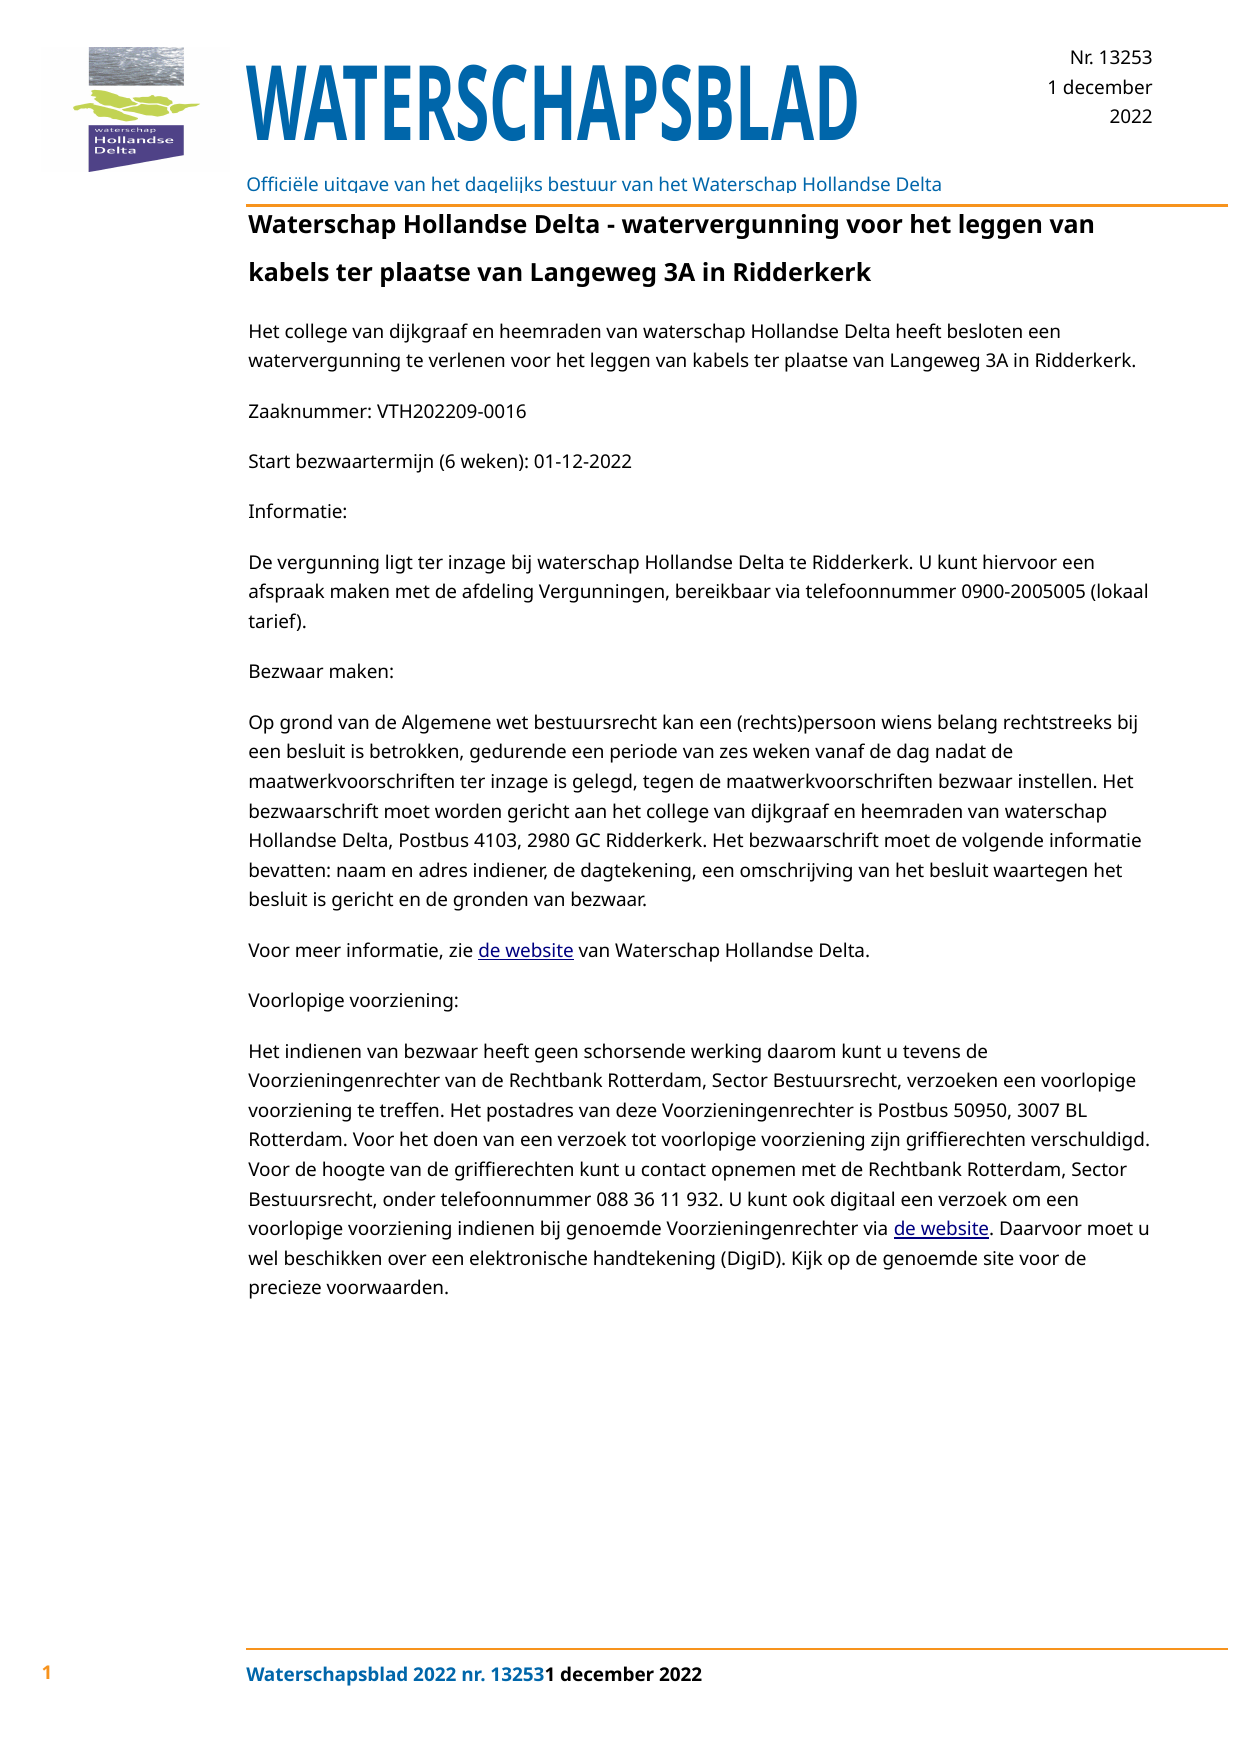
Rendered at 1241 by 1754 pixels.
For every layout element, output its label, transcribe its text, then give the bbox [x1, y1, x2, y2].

text Op grond van de Algemene wet bestuursrecht kan een (rechts)persoon wiens belang rechtstreeks bij een besluit is betrokken, gedurende een periode van zes weken vanaf de dag nadat de maatwerkvoorschriften ter inzage is gelegd, tegen de maatwerkvoorschriften bezwaar instellen. Het bezwaarschrift moet worden gericht aan het college van dijkgraaf en heemraden van waterschap Hollandse Delta, Postbus 4103, 2980 GC Ridderkerk. Het bezwaarschrift moet de volgende informatie bevatten: naam en adres indiener, de dagtekening, een omschrijving van het besluit waartegen het besluit is gericht en de gronden van bezwaar. [248, 709, 1152, 912]
text De vergunning ligt ter inzage bij waterschap Hollandse Delta te Ridderkerk. U kunt hiervoor een afspraak maken met de afdeling Vergunningen, bereikbaar via telefoonnummer 0900-2005005 (lokaal tarief). [248, 549, 1152, 634]
text Informatie: [248, 499, 1152, 524]
text Voor meer informatie, zie de website van Waterschap Hollandse Delta. [248, 937, 1152, 963]
text Het indienen van bezwaar heeft geen schorsende werking daarom kunt u tevens de Voorzieningenrechter van de Rechtbank Rotterdam, Sector Bestuursrecht, verzoeken een voorlopige voorziening te treffen. Het postadres van deze Voorzieningenrechter is Postbus 50950, 3007 BL Rotterdam. Voor het doen van een verzoek tot voorlopige voorziening zijn griffierechten verschuldigd. Voor de hoogte van de griffierechten kunt u contact opnemen met de Rechtbank Rotterdam, Sector Bestuursrecht, onder telefoonnummer 088 36 11 932. U kunt ook digitaal een verzoek om een voorlopige voorziening indienen bij genoemde Voorzieningenrechter via de website. Daarvoor moet u wel beschikken over een elektronische handtekening (DigiD). Kijk op de genoemde site voor de precieze voorwaarden. [248, 1038, 1152, 1300]
text Start bezwaartermijn (6 weken): 01-12-2022 [248, 448, 1152, 474]
text Het college van dijkgraaf en heemraden van waterschap Hollandse Delta heeft besloten een watervergunning te verlenen voor het leggen van kabels ter plaatse van Langeweg 3A in Ridderkerk. [248, 318, 1152, 373]
picture [41, 47, 231, 172]
text Voorlopige voorziening: [248, 987, 1152, 1013]
text Bezwaar maken: [248, 659, 1152, 684]
text Zaaknummer: VTH202209-0016 [248, 398, 1152, 424]
text Waterschap Hollandse Delta - watervergunning voor het leggen van kabels ter plaatse van Langeweg 3A in Ridderkerk [248, 207, 1152, 288]
